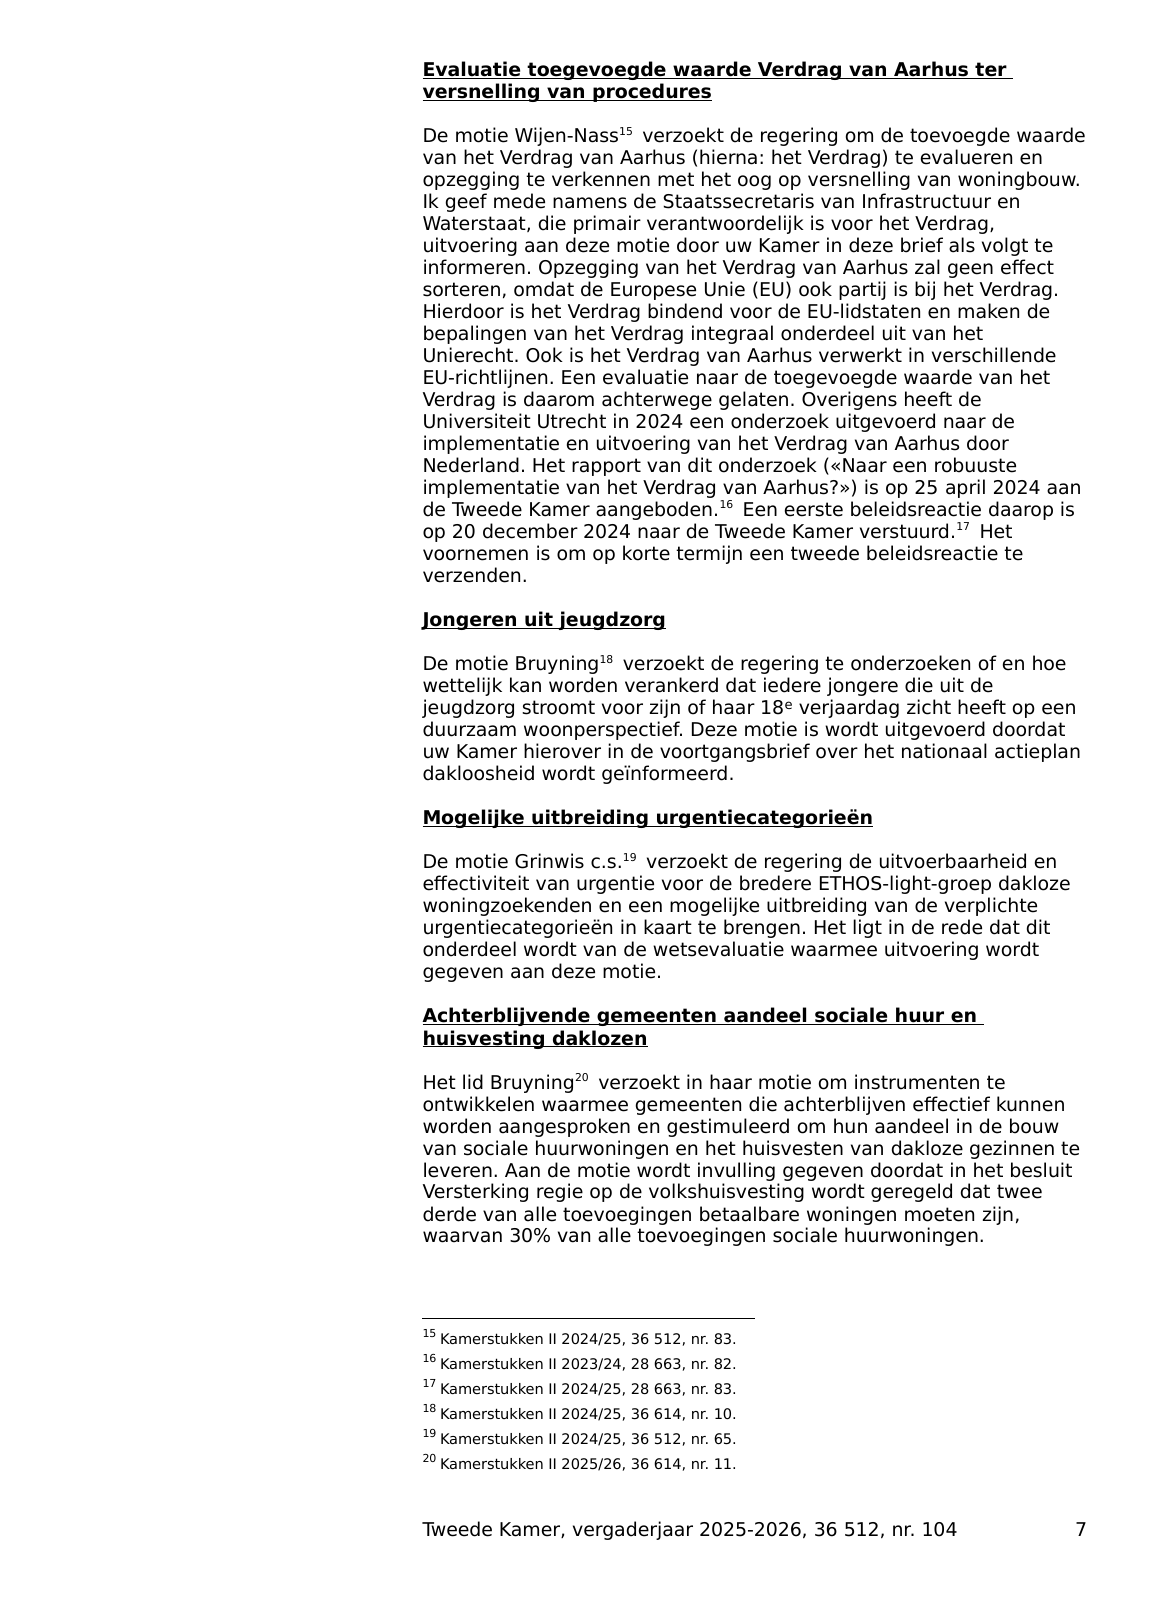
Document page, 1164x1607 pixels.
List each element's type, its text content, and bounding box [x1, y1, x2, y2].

subtitle Achterblijvende gemeenten aandeel sociale huur en huisvesting daklozen [422, 1005, 1087, 1049]
subtitle Mogelijke uitbreiding urgentiecategorieën [422, 807, 1087, 829]
text Kamerstukken II 2025/26, 36 614, nr. 11. [422, 1452, 1087, 1474]
text Kamerstukken II 2024/25, 36 512, nr. 83. [422, 1327, 1087, 1349]
text Kamerstukken II 2023/24, 28 663, nr. 82. [422, 1352, 1087, 1374]
subtitle Evaluatie toegevoegde waarde Verdrag van Aarhus ter versnelling van procedures [422, 59, 1087, 103]
text De motie Wijen-Nass verzoekt de regering om de toevoegde waarde van het Verdrag van Aarhus (hierna: het Verdrag) te evalueren en opzegging te verkennen met het oog op versnelling van woningbouw. Ik geef mede namens de Staatssecretaris van Infrastructuur en Waterstaat, die primair verantwoordelijk is voor het Verdrag, uitvoering aan deze motie door uw Kamer in deze brief als volgt te informeren. Opzegging van het Verdrag van Aarhus zal geen effect sorteren, omdat de Europese Unie (EU) ook partij is bij het Verdrag. Hierdoor is het Verdrag bindend voor de EU-lidstaten en maken de bepalingen van het Verdrag integraal onderdeel uit van het Unierecht. Ook is het Verdrag van Aarhus verwerkt in verschillende EU-richtlijnen. Een evaluatie naar de toegevoegde waarde van het Verdrag is daarom achterwege gelaten. Overigens heeft de Universiteit Utrecht in 2024 een onderzoek uitgevoerd naar de implementatie en uitvoering van het Verdrag van Aarhus door Nederland. Het rapport van dit onderzoek («Naar een robuuste implementatie van het Verdrag van Aarhus?») is op 25 april 2024 aan de Tweede Kamer aangeboden. Een eerste beleidsreactie daarop is op 20 december 2024 naar de Tweede Kamer verstuurd. Het voornemen is om op korte termijn een tweede beleidsreactie te verzenden. [422, 125, 1087, 587]
subtitle Jongeren uit jeugdzorg [422, 609, 1087, 631]
text Kamerstukken II 2024/25, 28 663, nr. 83. [422, 1377, 1087, 1399]
text De motie Grinwis c.s. verzoekt de regering de uitvoerbaarheid en effectiviteit van urgentie voor de bredere ETHOS-light-groep dakloze woningzoekenden en een mogelijke uitbreiding van de verplichte urgentiecategorieën in kaart te brengen. Het ligt in de rede dat dit onderdeel wordt van de wetsevaluatie waarmee uitvoering wordt gegeven aan deze motie. [422, 851, 1087, 983]
text Kamerstukken II 2024/25, 36 614, nr. 10. [422, 1402, 1087, 1424]
text Het lid Bruyning verzoekt in haar motie om instrumenten te ontwikkelen waarmee gemeenten die achterblijven effectief kunnen worden aangesproken en gestimuleerd om hun aandeel in de bouw van sociale huurwoningen en het huisvesten van dakloze gezinnen te leveren. Aan de motie wordt invulling gegeven doordat in het besluit Versterking regie op de volkshuisvesting wordt geregeld dat twee derde van alle toevoegingen betaalbare woningen moeten zijn, waarvan 30% van alle toevoegingen sociale huurwoningen. [422, 1072, 1087, 1247]
text Kamerstukken II 2024/25, 36 512, nr. 65. [422, 1427, 1087, 1449]
text De motie Bruyning verzoekt de regering te onderzoeken of en hoe wettelijk kan worden verankerd dat iedere jongere die uit de jeugdzorg stroomt voor zijn of haar 18e verjaardag zicht heeft op een duurzaam woonperspectief. Deze motie is wordt uitgevoerd doordat uw Kamer hierover in de voortgangsbrief over het nationaal actieplan dakloosheid wordt geïnformeerd. [422, 653, 1087, 785]
